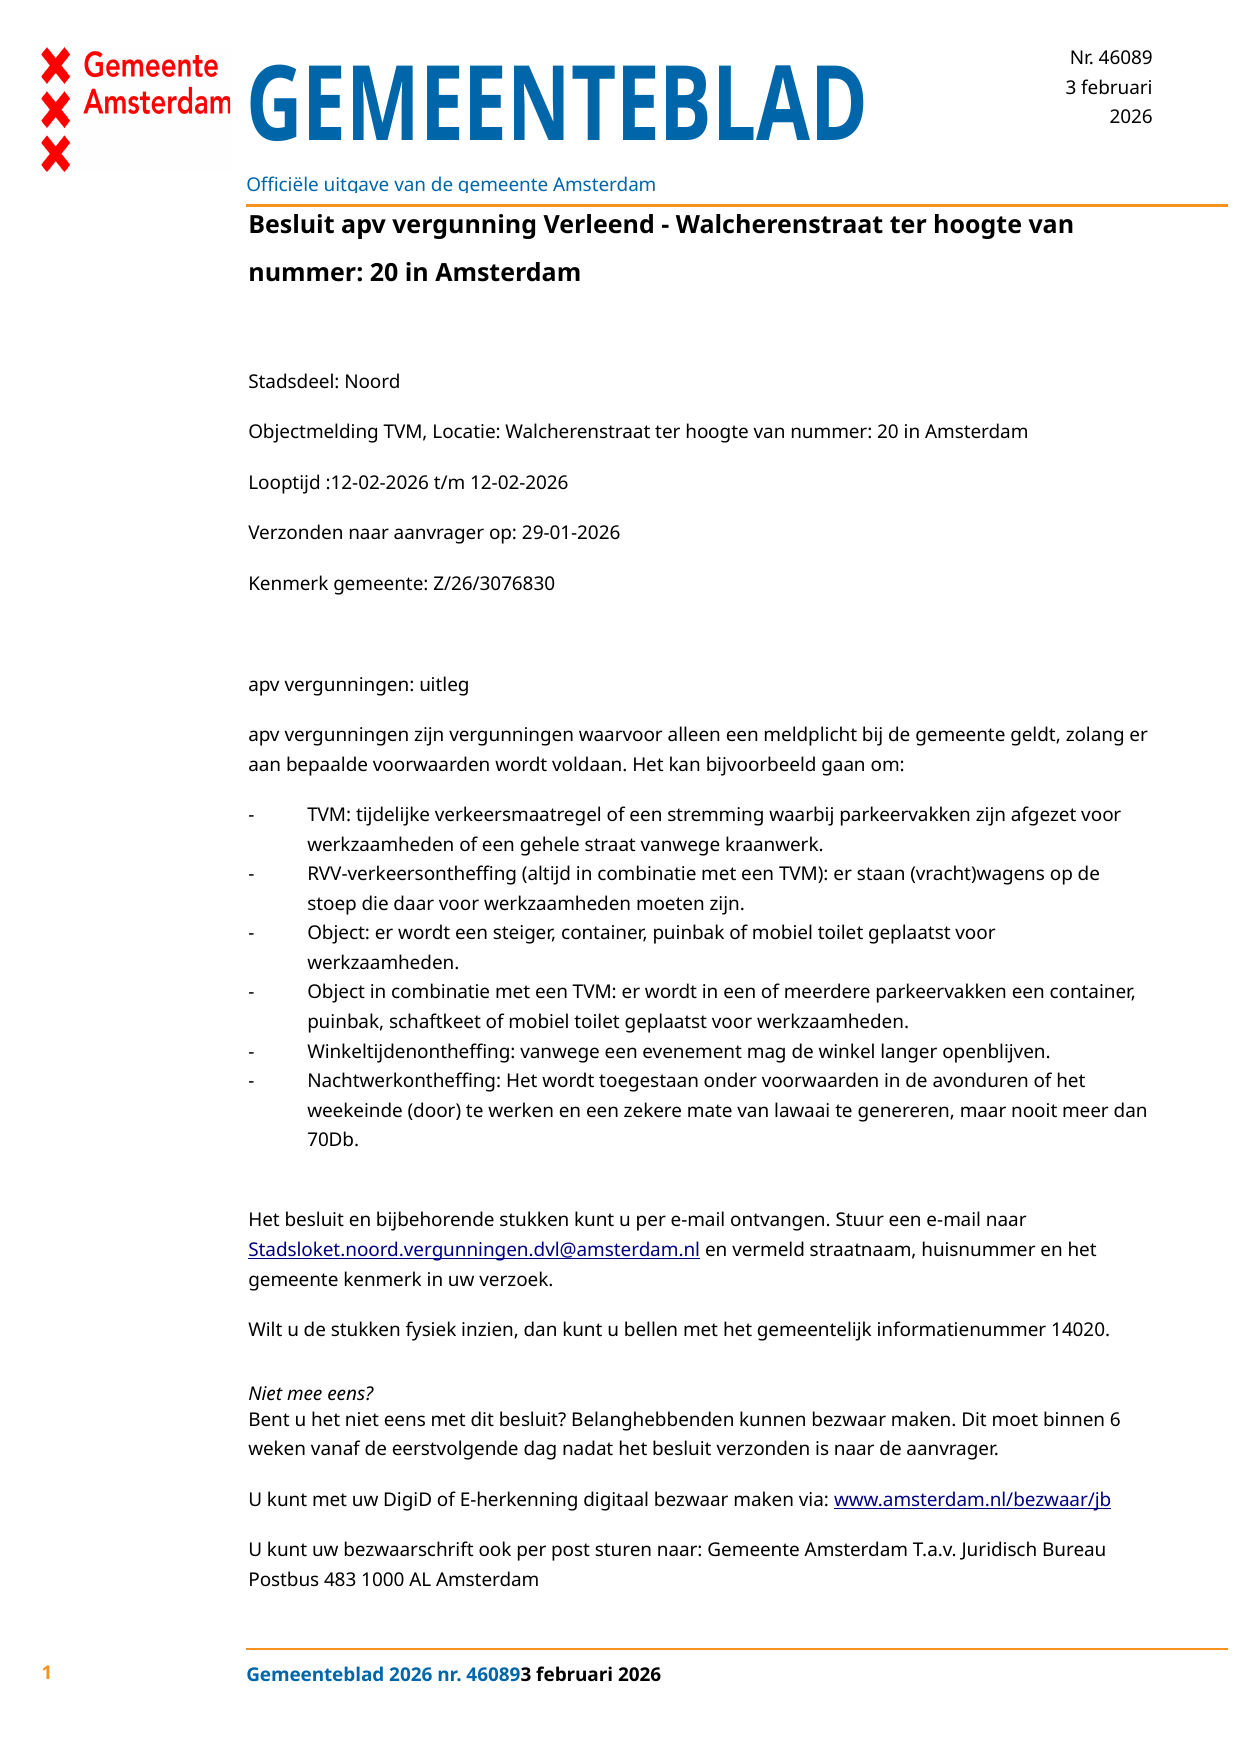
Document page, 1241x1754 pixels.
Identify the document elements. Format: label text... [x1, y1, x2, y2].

list Object: er wordt een steiger, container, puinbak of mobiel toilet geplaatst voor werkzaamheden. [248, 919, 1152, 975]
text Objectmelding TVM, Locatie: Walcherenstraat ter hoogte van nummer: 20 in Amsterdam [248, 419, 1152, 444]
text Wilt u de stukken fysiek inzien, dan kunt u bellen met het gemeentelijk informatienummer 14020. [248, 1316, 1152, 1342]
text Stadsdeel: Noord [248, 368, 1152, 394]
text Het besluit en bijbehorende stukken kunt u per e-mail ontvangen. Stuur een e-mail naar Stadsloket.noord.vergunningen.dvl@amsterdam.nl en vermeld straatnaam, huisnummer en het gemeente kenmerk in uw verzoek. [248, 1207, 1152, 1292]
text U kunt met uw DigiD of E-herkenning digitaal bezwaar maken via: www.amsterdam.nl/bezwaar/jb [248, 1486, 1152, 1512]
list Winkeltijdenontheffing: vanwege een evenement mag de winkel langer openblijven. [248, 1038, 1152, 1064]
picture [41, 47, 231, 172]
text apv vergunningen: uitleg [248, 671, 1152, 697]
text U kunt uw bezwaarschrift ook per post sturen naar: Gemeente Amsterdam T.a.v. Juridisch Bureau Postbus 483 1000 AL Amsterdam [248, 1536, 1152, 1592]
text Besluit apv vergunning Verleend - Walcherenstraat ter hoogte van nummer: 20 in Amsterdam [248, 207, 1152, 288]
text apv vergunningen zijn vergunningen waarvoor alleen een meldplicht bij de gemeente geldt, zolang er aan bepaalde voorwaarden wordt voldaan. Het kan bijvoorbeeld gaan om: [248, 721, 1152, 777]
list Object in combinatie met een TVM: er wordt in een of meerdere parkeervakken een container, puinbak, schaftkeet of mobiel toilet geplaatst voor werkzaamheden. [248, 979, 1152, 1034]
list TVM: tijdelijke verkeersmaatregel of een stremming waarbij parkeervakken zijn afgezet voor werkzaamheden of een gehele straat vanwege kraanwerk. [248, 801, 1152, 857]
text Bent u het niet eens met dit besluit? Belanghebbenden kunnen bezwaar maken. Dit moet binnen 6 weken vanaf de eerstvolgende dag nadat het besluit verzonden is naar de aanvrager. [248, 1406, 1152, 1461]
text Kenmerk gemeente: Z/26/3076830 [248, 570, 1152, 596]
text Verzonden naar aanvrager op: 29-01-2026 [248, 519, 1152, 545]
list RVV-verkeersontheffing (altijd in combinatie met een TVM): er staan (vracht)wagens op de stoep die daar voor werkzaamheden moeten zijn. [248, 860, 1152, 916]
text Looptijd :12-02-2026 t/m 12-02-2026 [248, 469, 1152, 495]
text Niet mee eens? [248, 1380, 1152, 1406]
list Nachtwerkontheffing: Het wordt toegestaan onder voorwaarden in de avonduren of het weekeinde (door) te werken en een zekere mate van lawaai te genereren, maar nooit meer dan 70Db. [248, 1067, 1152, 1152]
